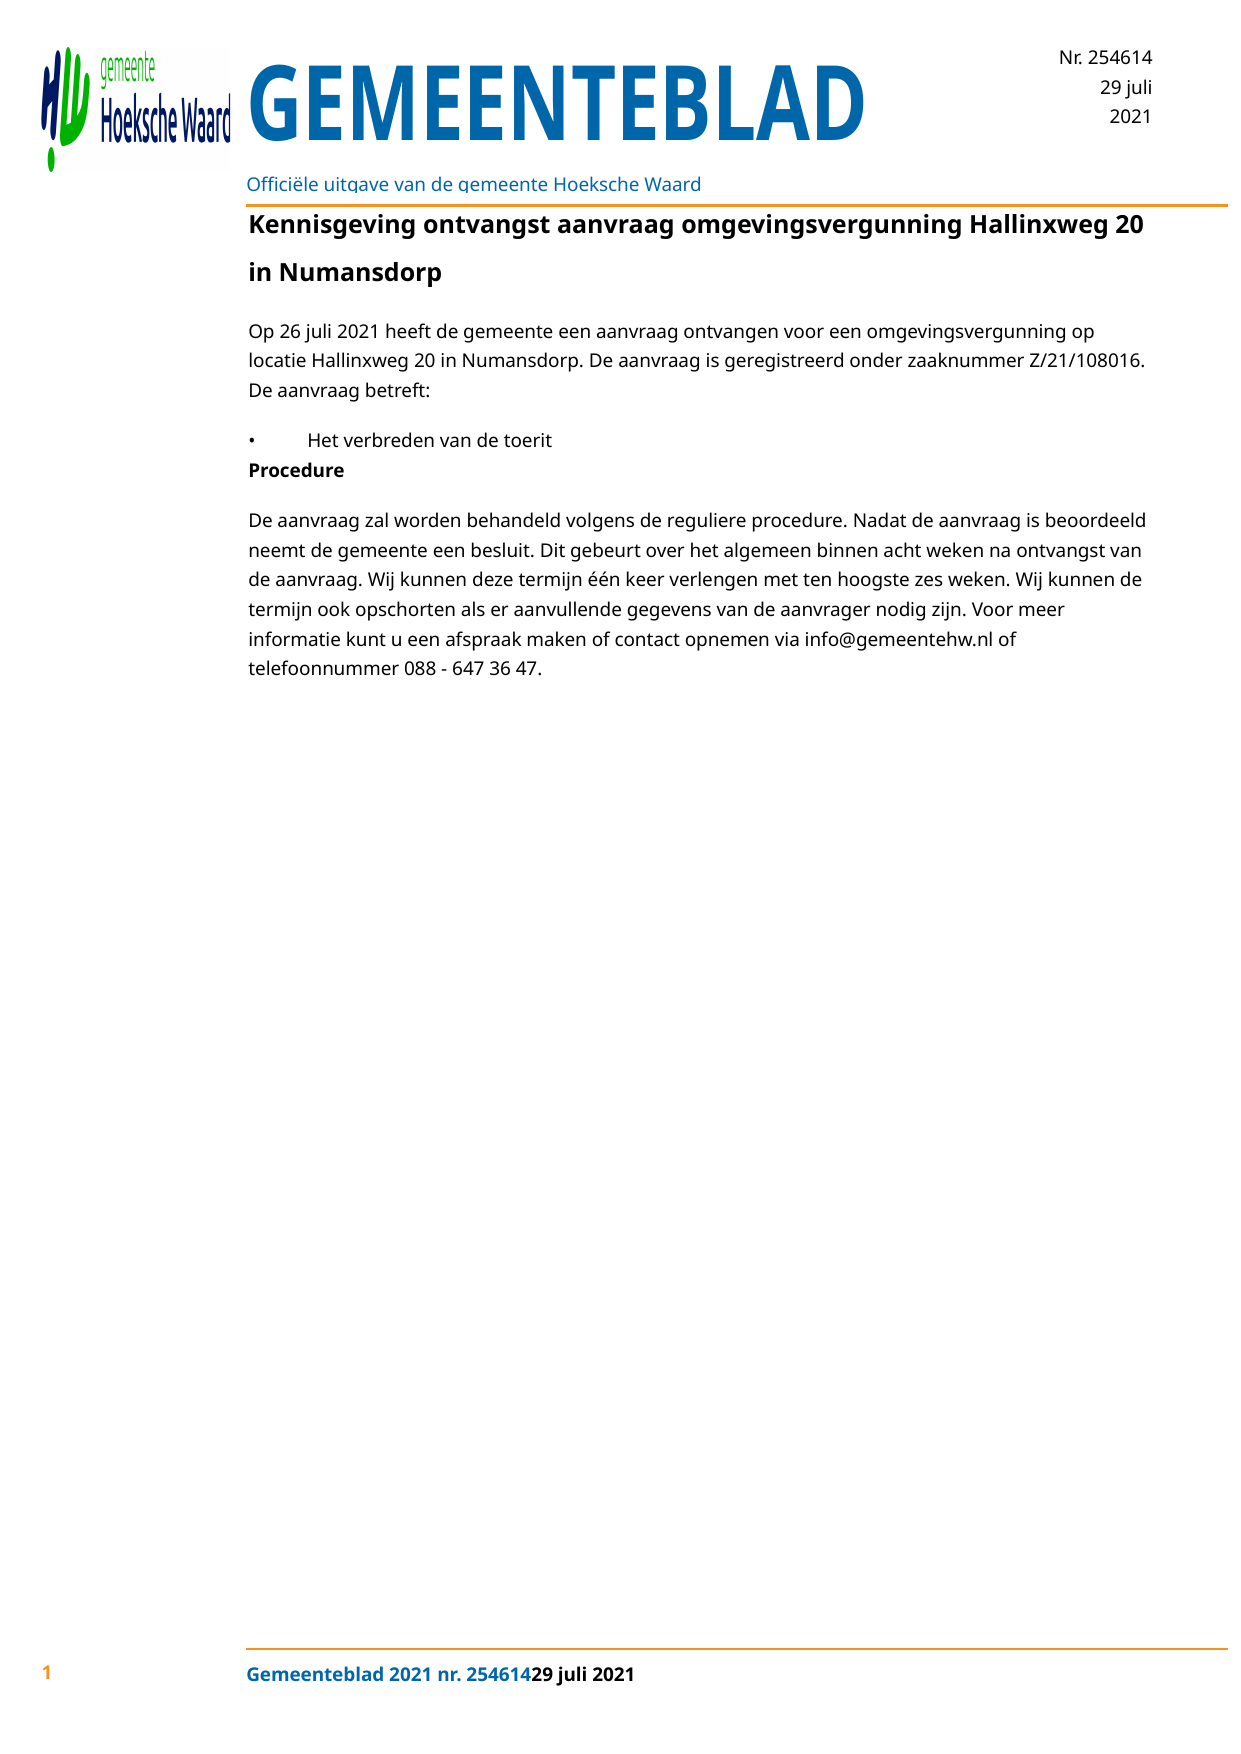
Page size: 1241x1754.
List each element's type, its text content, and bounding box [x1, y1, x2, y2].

list Het verbreden van de toerit [248, 427, 1152, 453]
text Op 26 juli 2021 heeft de gemeente een aanvraag ontvangen voor een omgevingsvergunning op locatie Hallinxweg 20 in Numansdorp. De aanvraag is geregistreerd onder zaaknummer Z/21/108016. De aanvraag betreft: [248, 318, 1152, 403]
text Kennisgeving ontvangst aanvraag omgevingsvergunning Hallinxweg 20 in Numansdorp [248, 207, 1152, 288]
picture [41, 47, 231, 172]
text Procedure [248, 457, 1152, 483]
text De aanvraag zal worden behandeld volgens de reguliere procedure. Nadat de aanvraag is beoordeeld neemt de gemeente een besluit. Dit gebeurt over het algemeen binnen acht weken na ontvangst van de aanvraag. Wij kunnen deze termijn één keer verlengen met ten hoogste zes weken. Wij kunnen de termijn ook opschorten als er aanvullende gegevens van de aanvrager nodig zijn. Voor meer informatie kunt u een afspraak maken of contact opnemen via info@gemeentehw.nl of telefoonnummer 088 - 647 36 47. [248, 507, 1152, 681]
